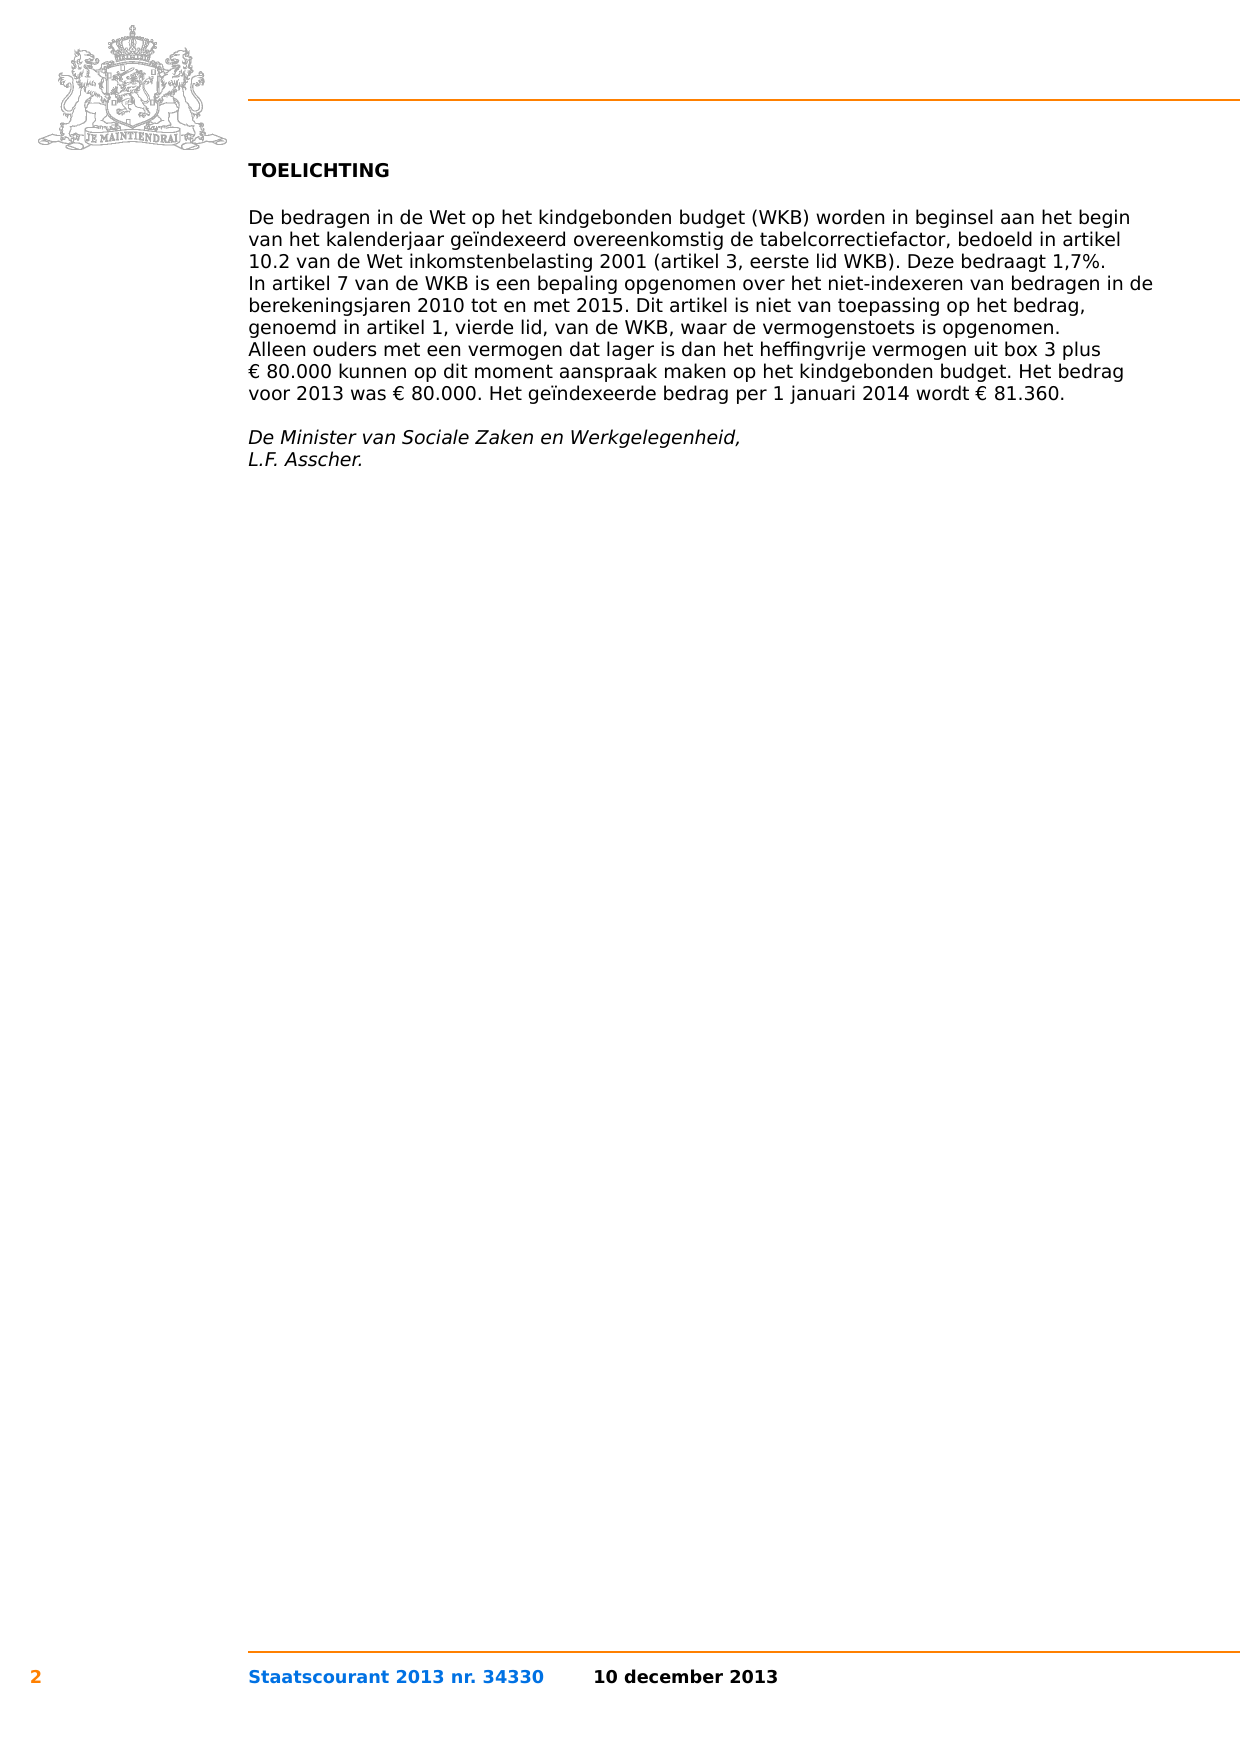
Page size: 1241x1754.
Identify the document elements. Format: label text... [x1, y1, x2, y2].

picture [38, 25, 227, 150]
text Alleen ouders met een vermogen dat lager is dan het heffingvrije vermogen uit box 3 plus € 80.000 kunnen op dit moment aanspraak maken op het kindgebonden budget. Het bedrag voor 2013 was € 80.000. Het geïndexeerde bedrag per 1 januari 2014 wordt € 81.360. [248, 339, 1163, 405]
text De Minister van Sociale Zaken en Werkgelegenheid, L.F. Asscher. [248, 427, 1163, 471]
text De bedragen in de Wet op het kindgebonden budget (WKB) worden in beginsel aan het begin van het kalenderjaar geïndexeerd overeenkomstig de tabelcorrectiefactor, bedoeld in artikel 10.2 van de Wet inkomstenbelasting 2001 (artikel 3, eerste lid WKB). Deze bedraagt 1,7%. [248, 207, 1163, 273]
subtitle TOELICHTING [248, 160, 1163, 182]
text In artikel 7 van de WKB is een bepaling opgenomen over het niet-indexeren van bedragen in de berekeningsjaren 2010 tot en met 2015. Dit artikel is niet van toepassing op het bedrag, genoemd in artikel 1, vierde lid, van de WKB, waar de vermogenstoets is opgenomen. [248, 273, 1163, 339]
